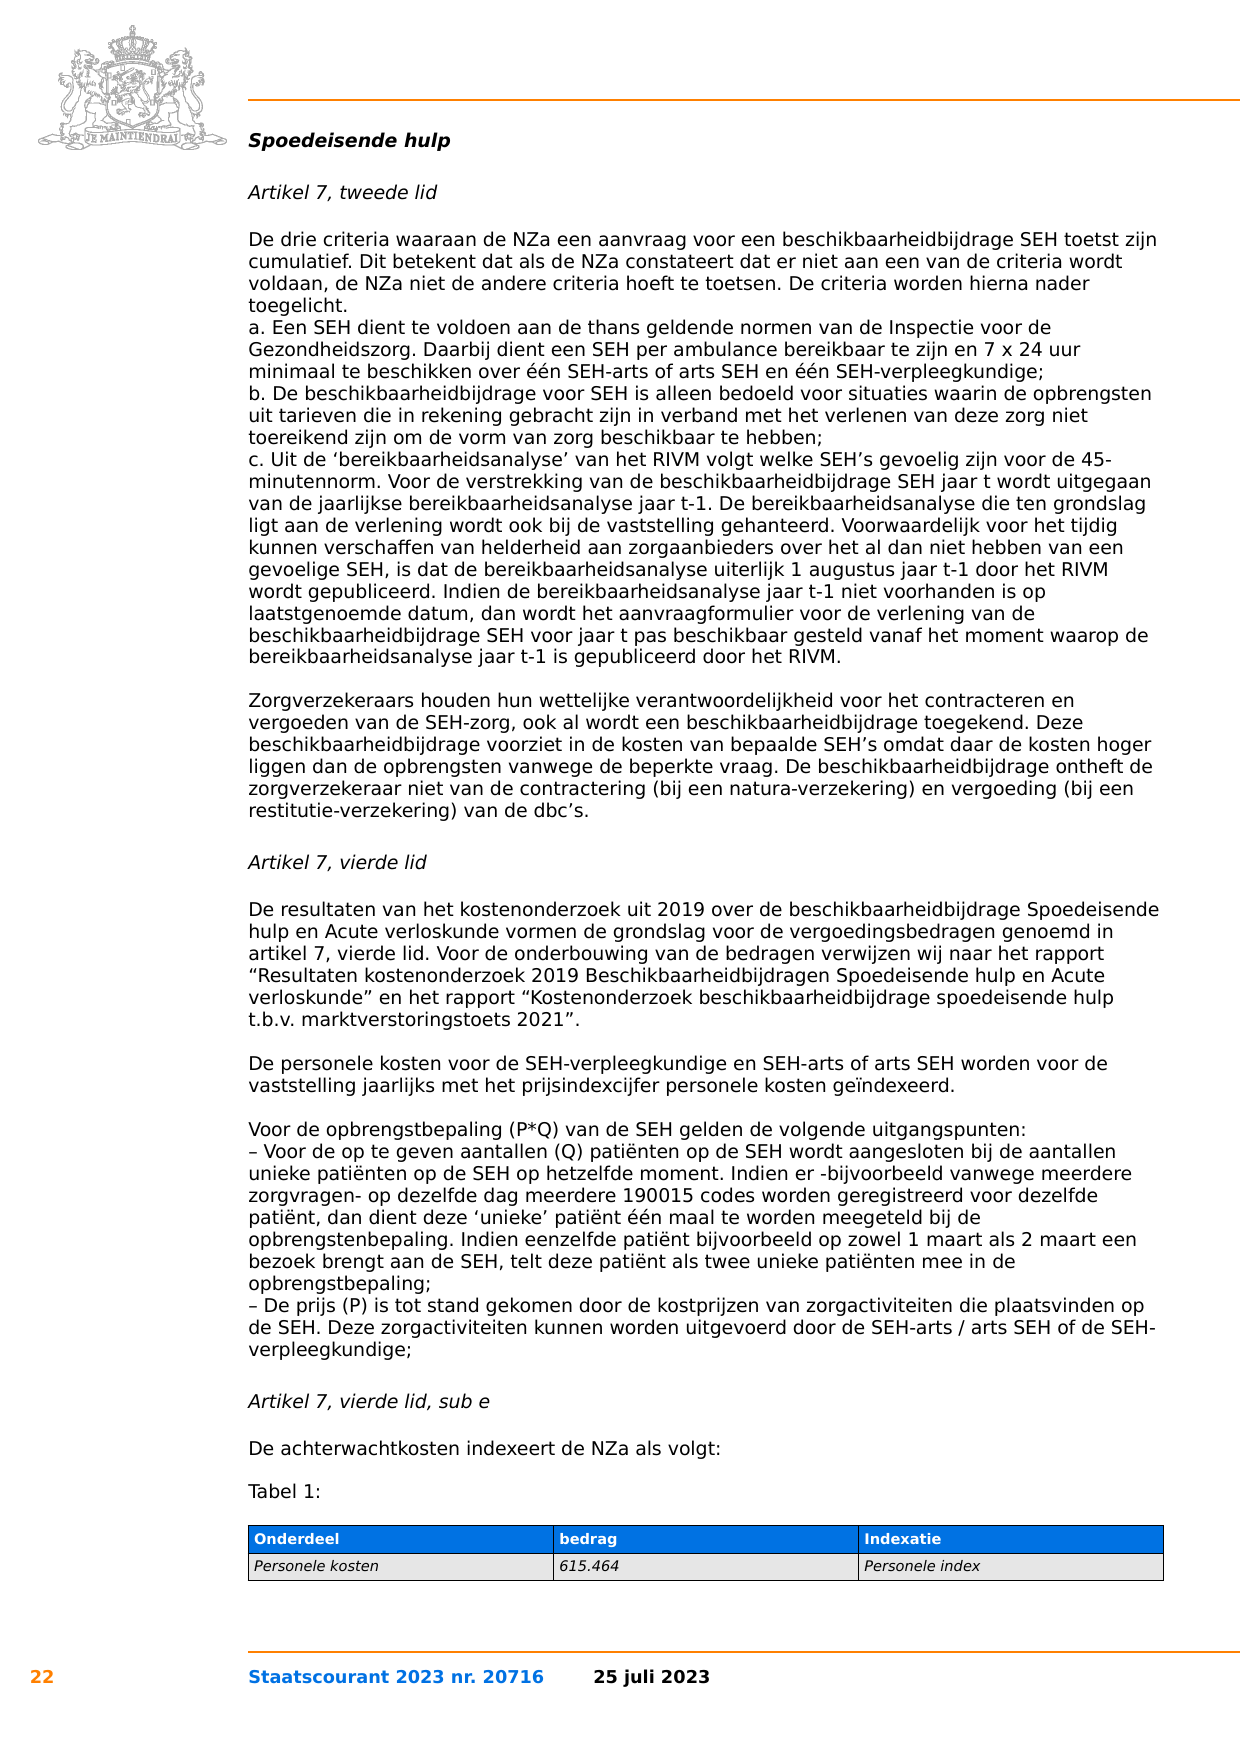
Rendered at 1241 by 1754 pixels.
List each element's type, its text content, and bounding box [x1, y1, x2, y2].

text De personele kosten voor de SEH-verpleegkundige en SEH-arts of arts SEH worden voor de vaststelling jaarlijks met het prijsindexcijfer personele kosten geïndexeerd. [248, 1053, 1163, 1097]
text De resultaten van het kostenonderzoek uit 2019 over de beschikbaarheidbijdrage Spoedeisende hulp en Acute verloskunde vormen de grondslag voor de vergoedingsbedragen genoemd in artikel 7, vierde lid. Voor de onderbouwing van de bedragen verwijzen wij naar het rapport “Resultaten kostenonderzoek 2019 Beschikbaarheidbijdragen Spoedeisende hulp en Acute verloskunde” en het rapport “Kostenonderzoek beschikbaarheidbijdrage spoedeisende hulp t.b.v. marktverstoringstoets 2021”. [248, 899, 1163, 1031]
text – Voor de op te geven aantallen (Q) patiënten op de SEH wordt aangesloten bij de aantallen unieke patiënten op de SEH op hetzelfde moment. Indien er -bijvoorbeeld vanwege meerdere zorgvragen- op dezelfde dag meerdere 190015 codes worden geregistreerd voor dezelfde patiënt, dan dient deze ‘unieke’ patiënt één maal te worden meegeteld bij de opbrengstenbepaling. Indien eenzelfde patiënt bijvoorbeeld op zowel 1 maart als 2 maart een bezoek brengt aan de SEH, telt deze patiënt als twee unieke patiënten mee in de opbrengstbepaling; [248, 1141, 1163, 1294]
table_header Indexatie [859, 1526, 1163, 1553]
text Zorgverzekeraars houden hun wettelijke verantwoordelijkheid voor het contracteren en vergoeden van de SEH-zorg, ook al wordt een beschikbaarheidbijdrage toegekend. Deze beschikbaarheidbijdrage voorziet in de kosten van bepaalde SEH’s omdat daar de kosten hoger liggen dan de opbrengsten vanwege de beperkte vraag. De beschikbaarheidbijdrage ontheft de zorgverzekeraar niet van de contractering (bij een natura-verzekering) en vergoeding (bij een restitutie-verzekering) van de dbc’s. [248, 690, 1163, 822]
text Voor de opbrengstbepaling (P*Q) van de SEH gelden de volgende uitgangspunten: [248, 1119, 1163, 1141]
table_header Onderdeel [249, 1526, 553, 1553]
table_cell Personele kosten [249, 1554, 553, 1580]
table_cell 615.464 [554, 1554, 858, 1580]
subtitle Spoedeisende hulp [248, 130, 1163, 152]
text Tabel 1: [248, 1481, 1163, 1503]
subtitle Artikel 7, tweede lid [248, 182, 1163, 204]
text De drie criteria waaraan de NZa een aanvraag voor een beschikbaarheidbijdrage SEH toetst zijn cumulatief. Dit betekent dat als de NZa constateert dat er niet aan een van de criteria wordt voldaan, de NZa niet de andere criteria hoeft te toetsen. De criteria worden hierna nader toegelicht. [248, 229, 1163, 317]
subtitle Artikel 7, vierde lid, sub e [248, 1391, 1163, 1412]
picture [38, 25, 227, 150]
text De achterwachtkosten indexeert de NZa als volgt: [248, 1437, 1163, 1459]
table_cell Personele index [859, 1554, 1163, 1580]
text – De prijs (P) is tot stand gekomen door de kostprijzen van zorgactiviteiten die plaatsvinden op de SEH. Deze zorgactiviteiten kunnen worden uitgevoerd door de SEH-arts / arts SEH of de SEH-verpleegkundige; [248, 1294, 1163, 1361]
text b. De beschikbaarheidbijdrage voor SEH is alleen bedoeld voor situaties waarin de opbrengsten uit tarieven die in rekening gebracht zijn in verband met het verlenen van deze zorg niet toereikend zijn om de vorm van zorg beschikbaar te hebben; [248, 383, 1163, 449]
table_header bedrag [554, 1526, 858, 1553]
text a. Een SEH dient te voldoen aan de thans geldende normen van de Inspectie voor de Gezondheidszorg. Daarbij dient een SEH per ambulance bereikbaar te zijn en 7 x 24 uur minimaal te beschikken over één SEH-arts of arts SEH en één SEH-verpleegkundige; [248, 317, 1163, 383]
text c. Uit de ‘bereikbaarheidsanalyse’ van het RIVM volgt welke SEH’s gevoelig zijn voor de 45-minutennorm. Voor de verstrekking van de beschikbaarheidbijdrage SEH jaar t wordt uitgegaan van de jaarlijkse bereikbaarheidsanalyse jaar t-1. De bereikbaarheidsanalyse die ten grondslag ligt aan de verlening wordt ook bij de vaststelling gehanteerd. Voorwaardelijk voor het tijdig kunnen verschaffen van helderheid aan zorgaanbieders over het al dan niet hebben van een gevoelige SEH, is dat de bereikbaarheidsanalyse uiterlijk 1 augustus jaar t-1 door het RIVM wordt gepubliceerd. Indien de bereikbaarheidsanalyse jaar t-1 niet voorhanden is op laatstgenoemde datum, dan wordt het aanvraagformulier voor de verlening van de beschikbaarheidbijdrage SEH voor jaar t pas beschikbaar gesteld vanaf het moment waarop de bereikbaarheidsanalyse jaar t-1 is gepubliceerd door het RIVM. [248, 449, 1163, 668]
subtitle Artikel 7, vierde lid [248, 852, 1163, 874]
